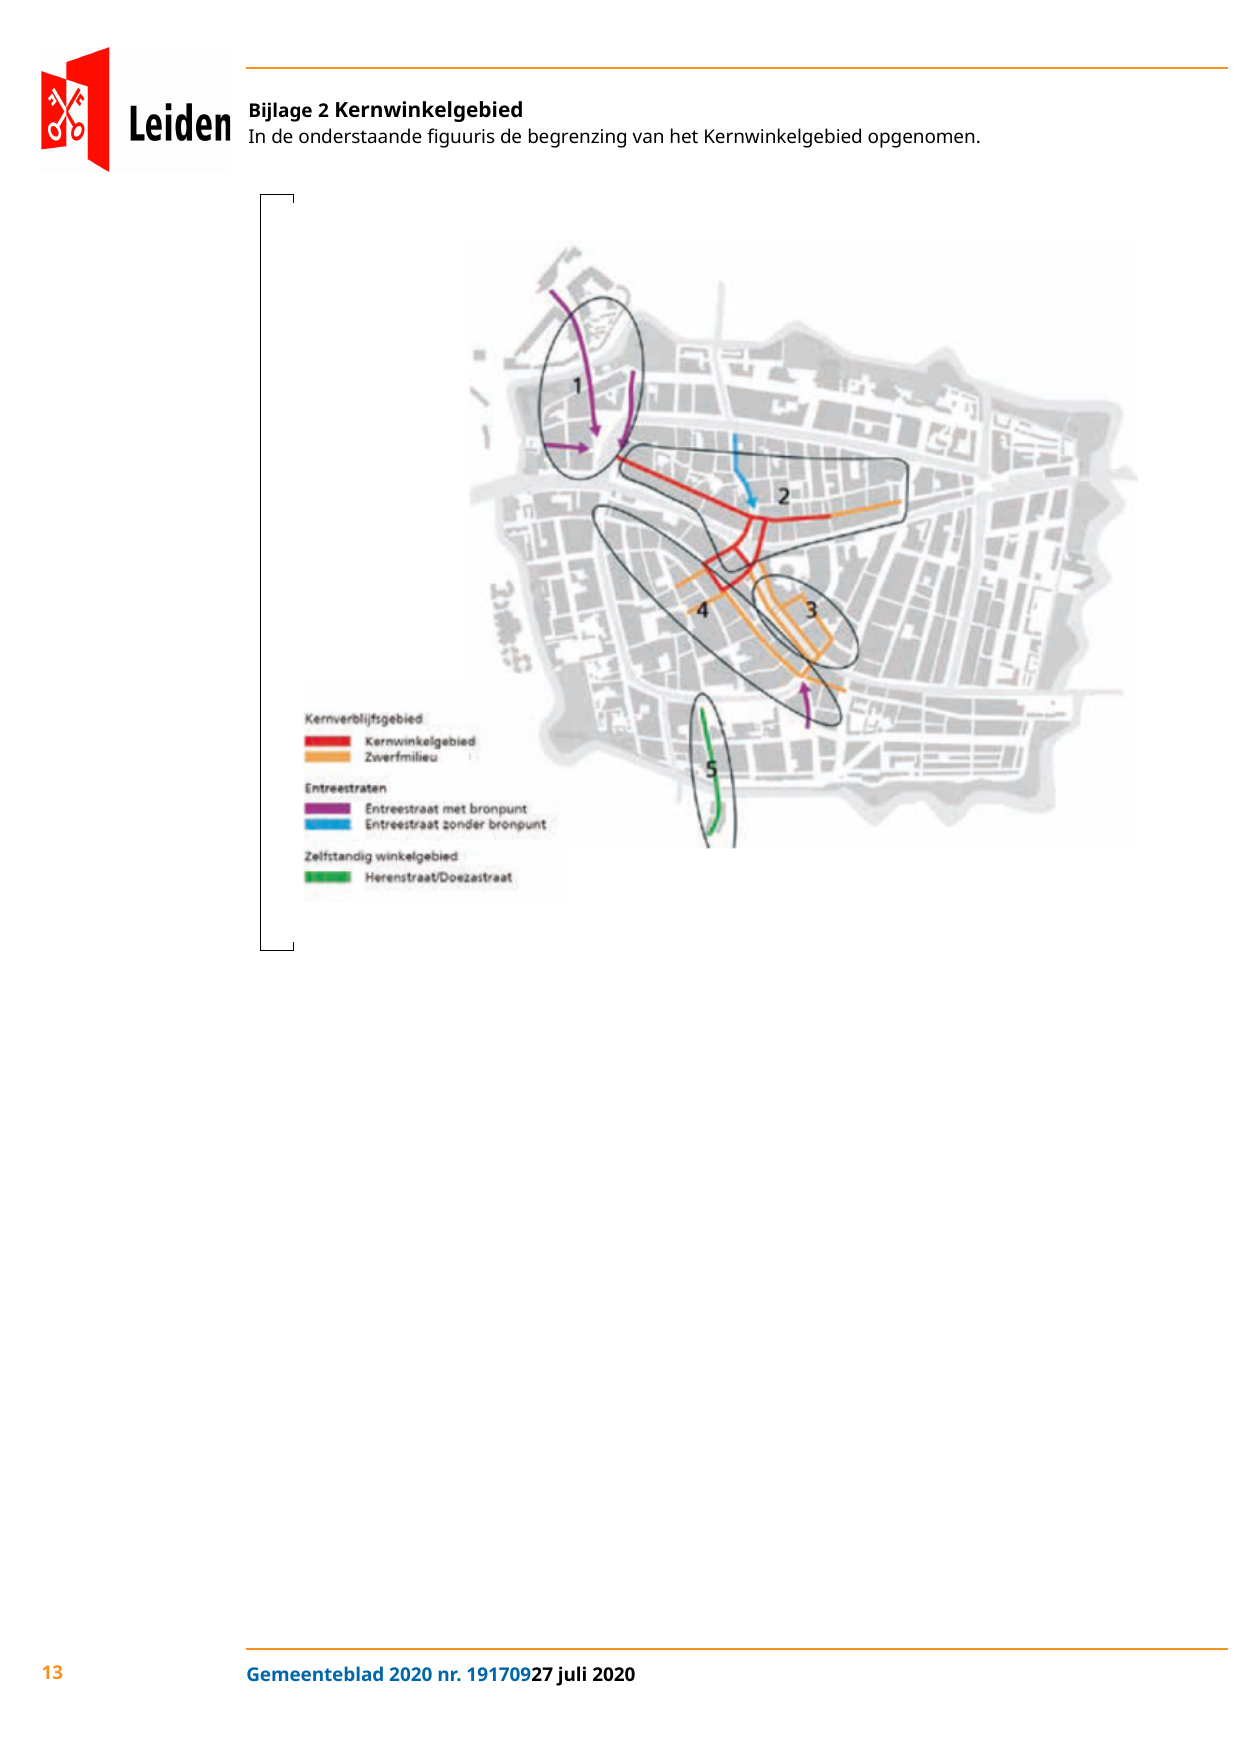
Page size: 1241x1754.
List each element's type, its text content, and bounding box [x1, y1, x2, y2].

text In de onderstaande figuuris de begrenzing van het Kernwinkelgebied opgenomen. [248, 123, 1152, 149]
picture [268, 203, 1155, 942]
text Bijlage 2 Kernwinkelgebied [248, 95, 1152, 123]
picture [41, 47, 231, 172]
